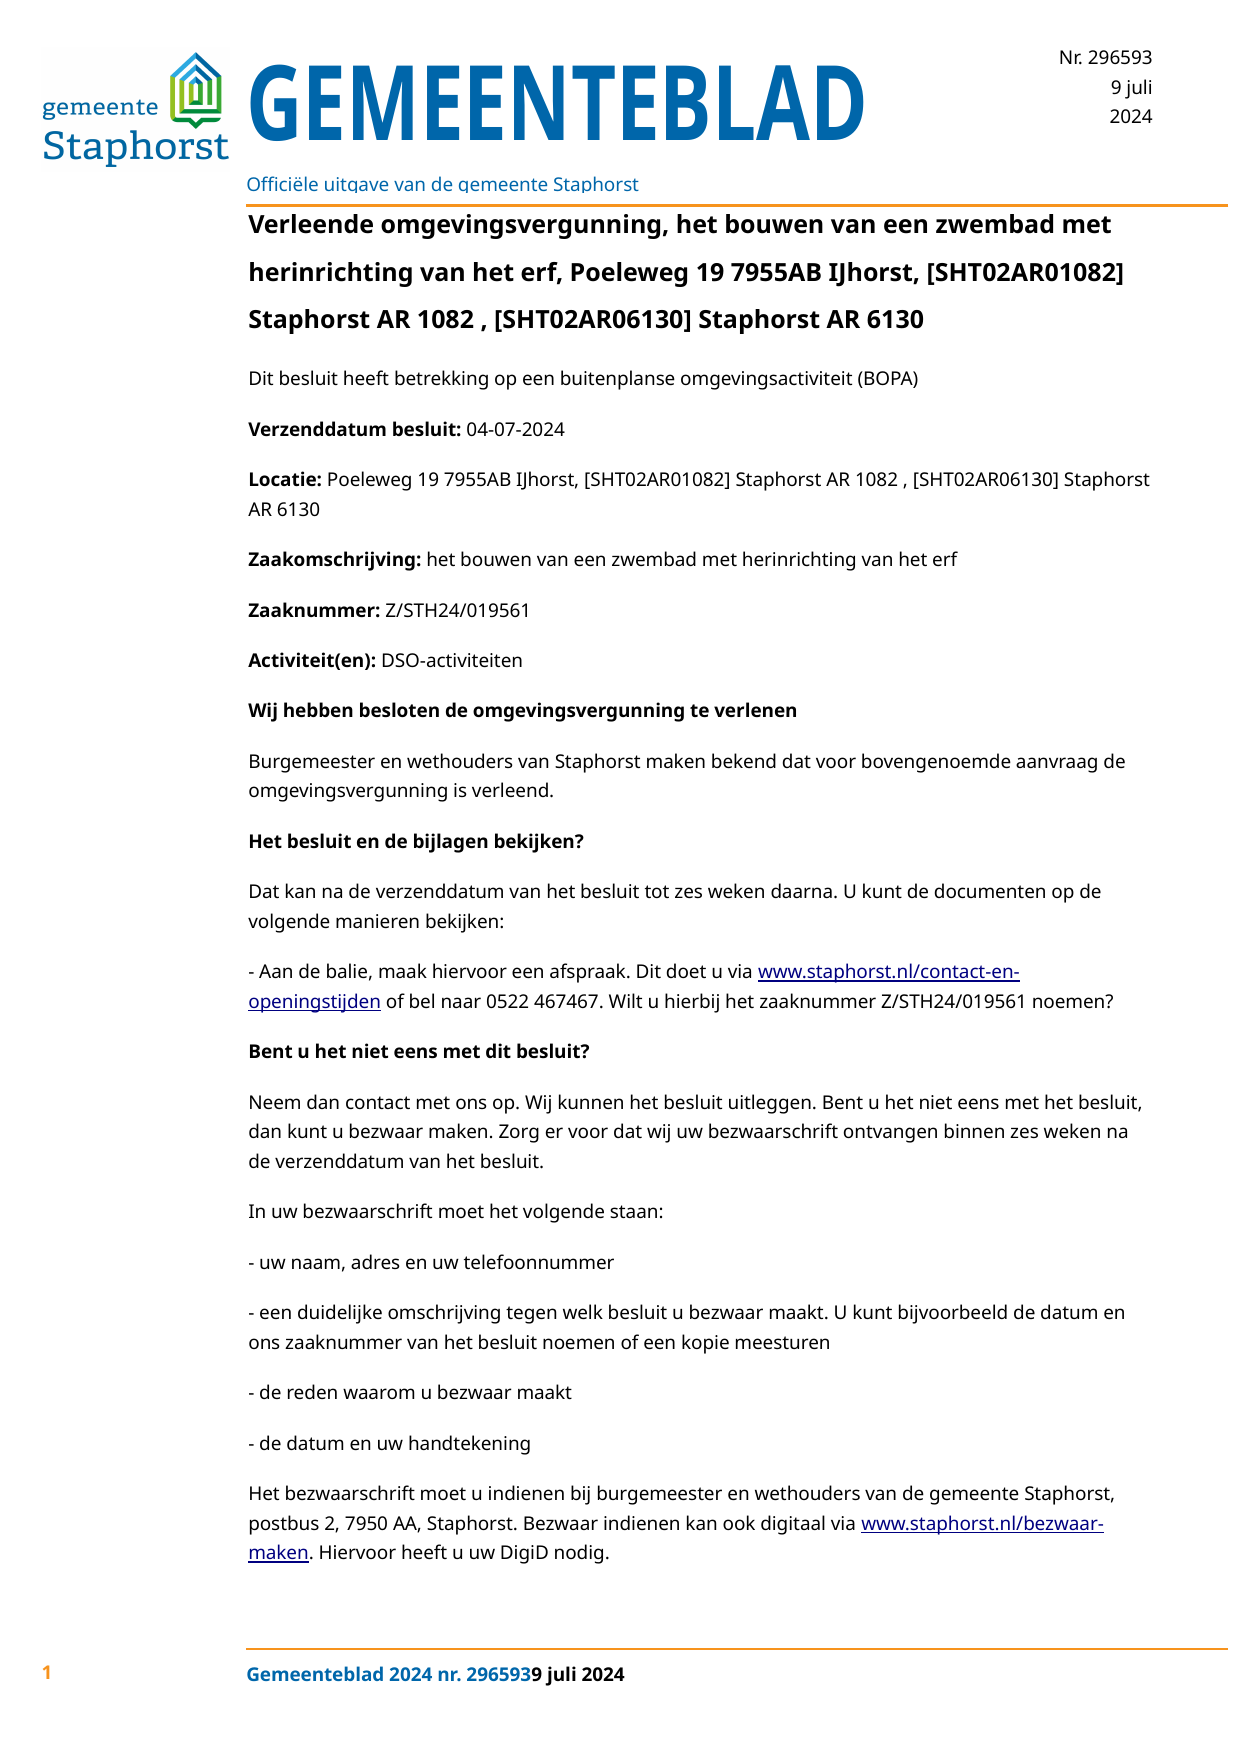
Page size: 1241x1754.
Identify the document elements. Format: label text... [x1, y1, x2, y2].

text In uw bezwaarschrift moet het volgende staan: [248, 1198, 1152, 1224]
text Dat kan na de verzenddatum van het besluit tot zes weken daarna. U kunt de documenten op de volgende manieren bekijken: [248, 878, 1152, 934]
text Dit besluit heeft betrekking op een buitenplanse omgevingsactiviteit (BOPA) [248, 366, 1152, 391]
text Burgemeester en wethouders van Staphorst maken bekend dat voor bovengenoemde aanvraag de omgevingsvergunning is verleend. [248, 748, 1152, 803]
text Zaaknummer: Z/STH24/019561 [248, 597, 1152, 622]
text - uw naam, adres en uw telefoonnummer [248, 1249, 1152, 1274]
text - Aan de balie, maak hiervoor een afspraak. Dit doet u via www.staphorst.nl/contact-en-openingstijden of bel naar 0522 467467. Wilt u hierbij het zaaknummer Z/STH24/019561 noemen? [248, 958, 1152, 1014]
text Het besluit en de bijlagen bekijken? [248, 828, 1152, 854]
text - een duidelijke omschrijving tegen welk besluit u bezwaar maakt. U kunt bijvoorbeeld de datum en ons zaaknummer van het besluit noemen of een kopie meesturen [248, 1299, 1152, 1354]
text - de datum en uw handtekening [248, 1430, 1152, 1455]
text Wij hebben besloten de omgevingsvergunning te verlenen [248, 698, 1152, 723]
text Bent u het niet eens met dit besluit? [248, 1038, 1152, 1064]
text Zaakomschrijving: het bouwen van een zwembad met herinrichting van het erf [248, 546, 1152, 572]
text - de reden waarom u bezwaar maakt [248, 1379, 1152, 1405]
text Verzenddatum besluit: 04-07-2024 [248, 416, 1152, 442]
text Verleende omgevingsvergunning, het bouwen van een zwembad met herinrichting van het erf, Poeleweg 19 7955AB IJhorst, [SHT02AR01082] Staphorst AR 1082 , [SHT02AR06130] Staphorst AR 6130 [248, 207, 1152, 336]
text Neem dan contact met ons op. Wij kunnen het besluit uitleggen. Bent u het niet eens met het besluit, dan kunt u bezwaar maken. Zorg er voor dat wij uw bezwaarschrift ontvangen binnen zes weken na de verzenddatum van het besluit. [248, 1089, 1152, 1174]
text Het bezwaarschrift moet u indienen bij burgemeester en wethouders van de gemeente Staphorst, postbus 2, 7950 AA, Staphorst. Bezwaar indienen kan ook digitaal via www.staphorst.nl/bezwaar-maken. Hiervoor heeft u uw DigiD nodig. [248, 1480, 1152, 1565]
text Activiteit(en): DSO-activiteiten [248, 647, 1152, 673]
text Locatie: Poeleweg 19 7955AB IJhorst, [SHT02AR01082] Staphorst AR 1082 , [SHT02AR06130] Staphorst AR 6130 [248, 466, 1152, 522]
picture [41, 47, 231, 172]
